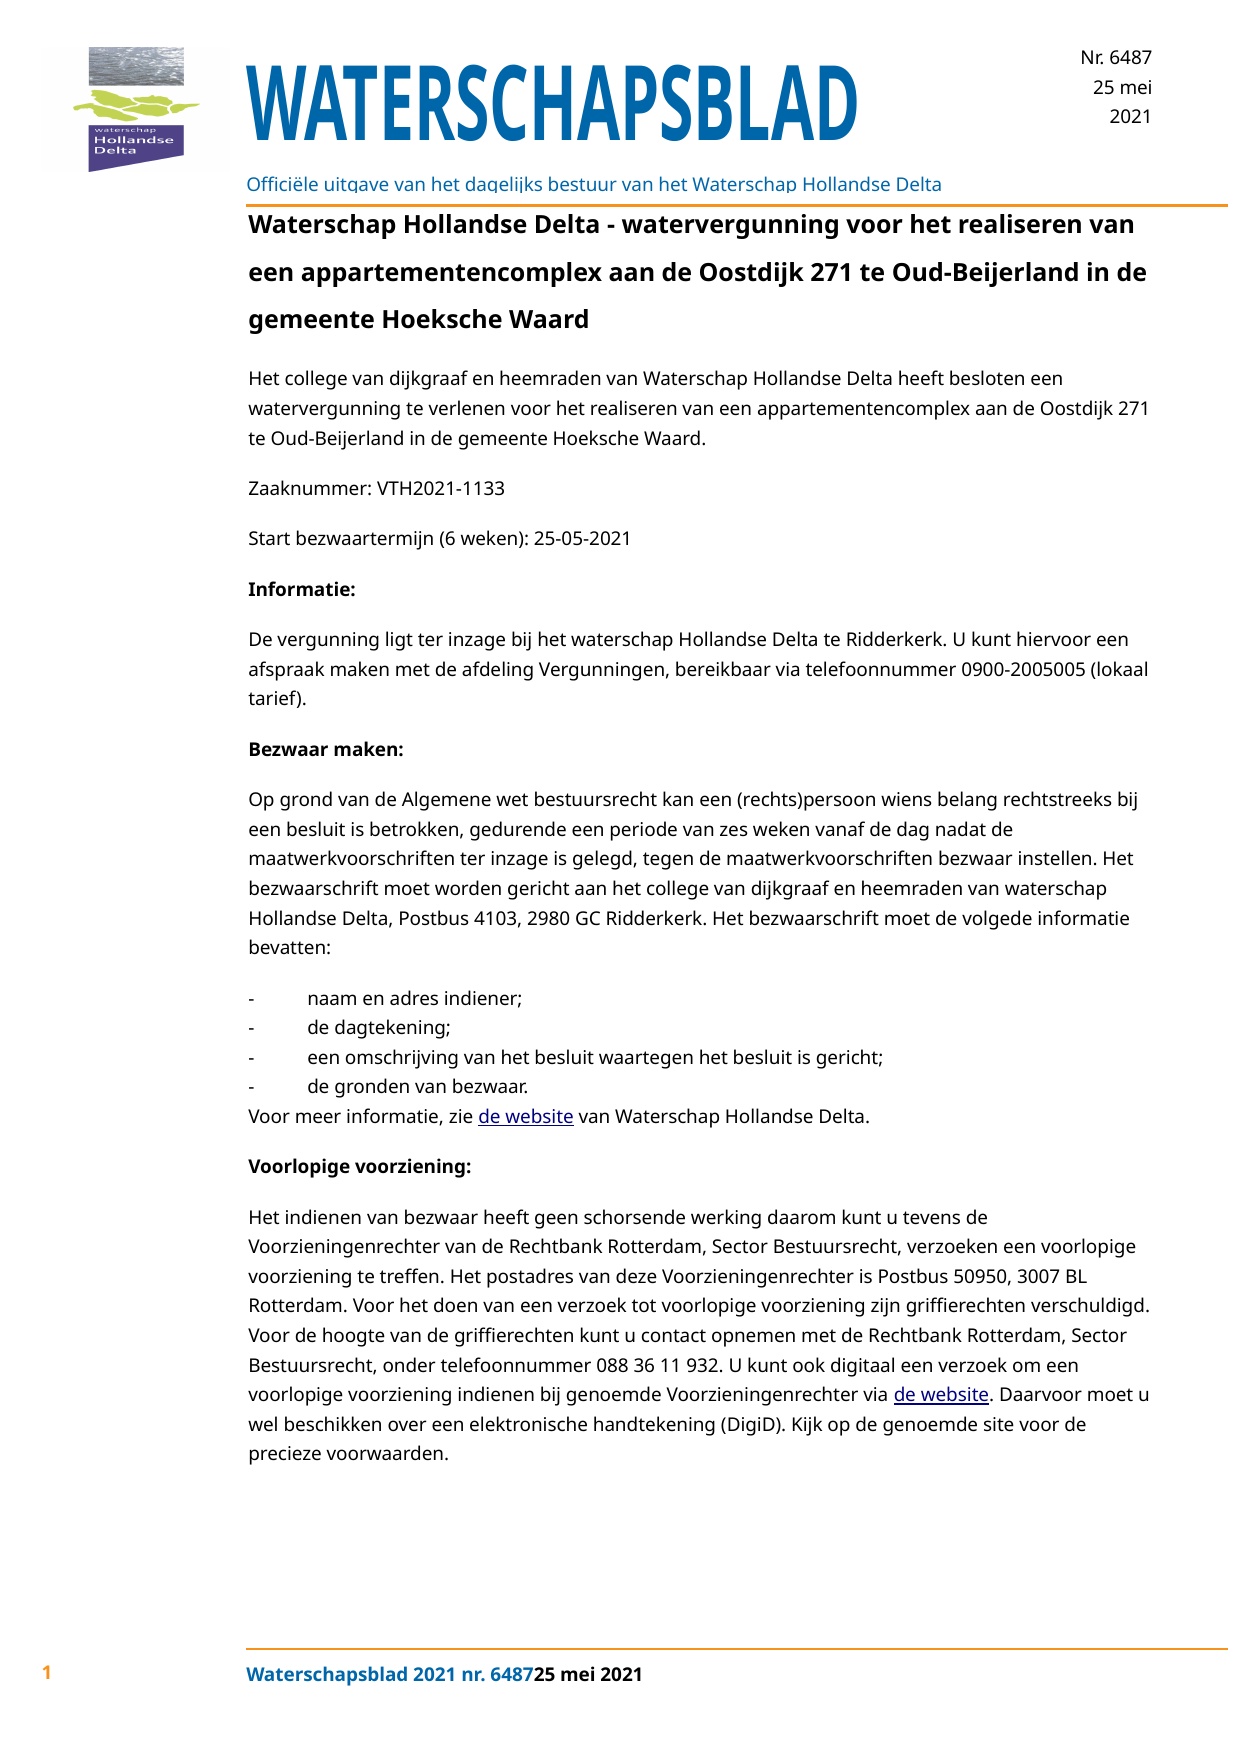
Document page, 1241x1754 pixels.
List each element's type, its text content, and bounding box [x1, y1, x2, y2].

list de gronden van bezwaar. [248, 1073, 1152, 1099]
text Het indienen van bezwaar heeft geen schorsende werking daarom kunt u tevens de Voorzieningenrechter van de Rechtbank Rotterdam, Sector Bestuursrecht, verzoeken een voorlopige voorziening te treffen. Het postadres van deze Voorzieningenrechter is Postbus 50950, 3007 BL Rotterdam. Voor het doen van een verzoek tot voorlopige voorziening zijn griffierechten verschuldigd. Voor de hoogte van de griffierechten kunt u contact opnemen met de Rechtbank Rotterdam, Sector Bestuursrecht, onder telefoonnummer 088 36 11 932. U kunt ook digitaal een verzoek om een voorlopige voorziening indienen bij genoemde Voorzieningenrechter via de website. Daarvoor moet u wel beschikken over een elektronische handtekening (DigiD). Kijk op de genoemde site voor de precieze voorwaarden. [248, 1204, 1152, 1466]
text Op grond van de Algemene wet bestuursrecht kan een (rechts)persoon wiens belang rechtstreeks bij een besluit is betrokken, gedurende een periode van zes weken vanaf de dag nadat de maatwerkvoorschriften ter inzage is gelegd, tegen de maatwerkvoorschriften bezwaar instellen. Het bezwaarschrift moet worden gericht aan het college van dijkgraaf en heemraden van waterschap Hollandse Delta, Postbus 4103, 2980 GC Ridderkerk. Het bezwaarschrift moet de volgede informatie bevatten: [248, 786, 1152, 960]
text Voor meer informatie, zie de website van Waterschap Hollandse Delta. [248, 1103, 1152, 1129]
text Voorlopige voorziening: [248, 1153, 1152, 1179]
text Informatie: [248, 576, 1152, 602]
list de dagtekening; [248, 1014, 1152, 1040]
text De vergunning ligt ter inzage bij het waterschap Hollandse Delta te Ridderkerk. U kunt hiervoor een afspraak maken met de afdeling Vergunningen, bereikbaar via telefoonnummer 0900-2005005 (lokaal tarief). [248, 626, 1152, 711]
text Start bezwaartermijn (6 weken): 25-05-2021 [248, 526, 1152, 551]
text Bezwaar maken: [248, 736, 1152, 762]
text Waterschap Hollandse Delta - watervergunning voor het realiseren van een appartementencomplex aan de Oostdijk 271 te Oud-Beijerland in de gemeente Hoeksche Waard [248, 207, 1152, 336]
list naam en adres indiener; [248, 985, 1152, 1010]
list een omschrijving van het besluit waartegen het besluit is gericht; [248, 1044, 1152, 1069]
text Zaaknummer: VTH2021-1133 [248, 475, 1152, 501]
text Het college van dijkgraaf en heemraden van Waterschap Hollandse Delta heeft besloten een watervergunning te verlenen voor het realiseren van een appartementencomplex aan de Oostdijk 271 te Oud-Beijerland in de gemeente Hoeksche Waard. [248, 366, 1152, 450]
picture [41, 47, 231, 172]
